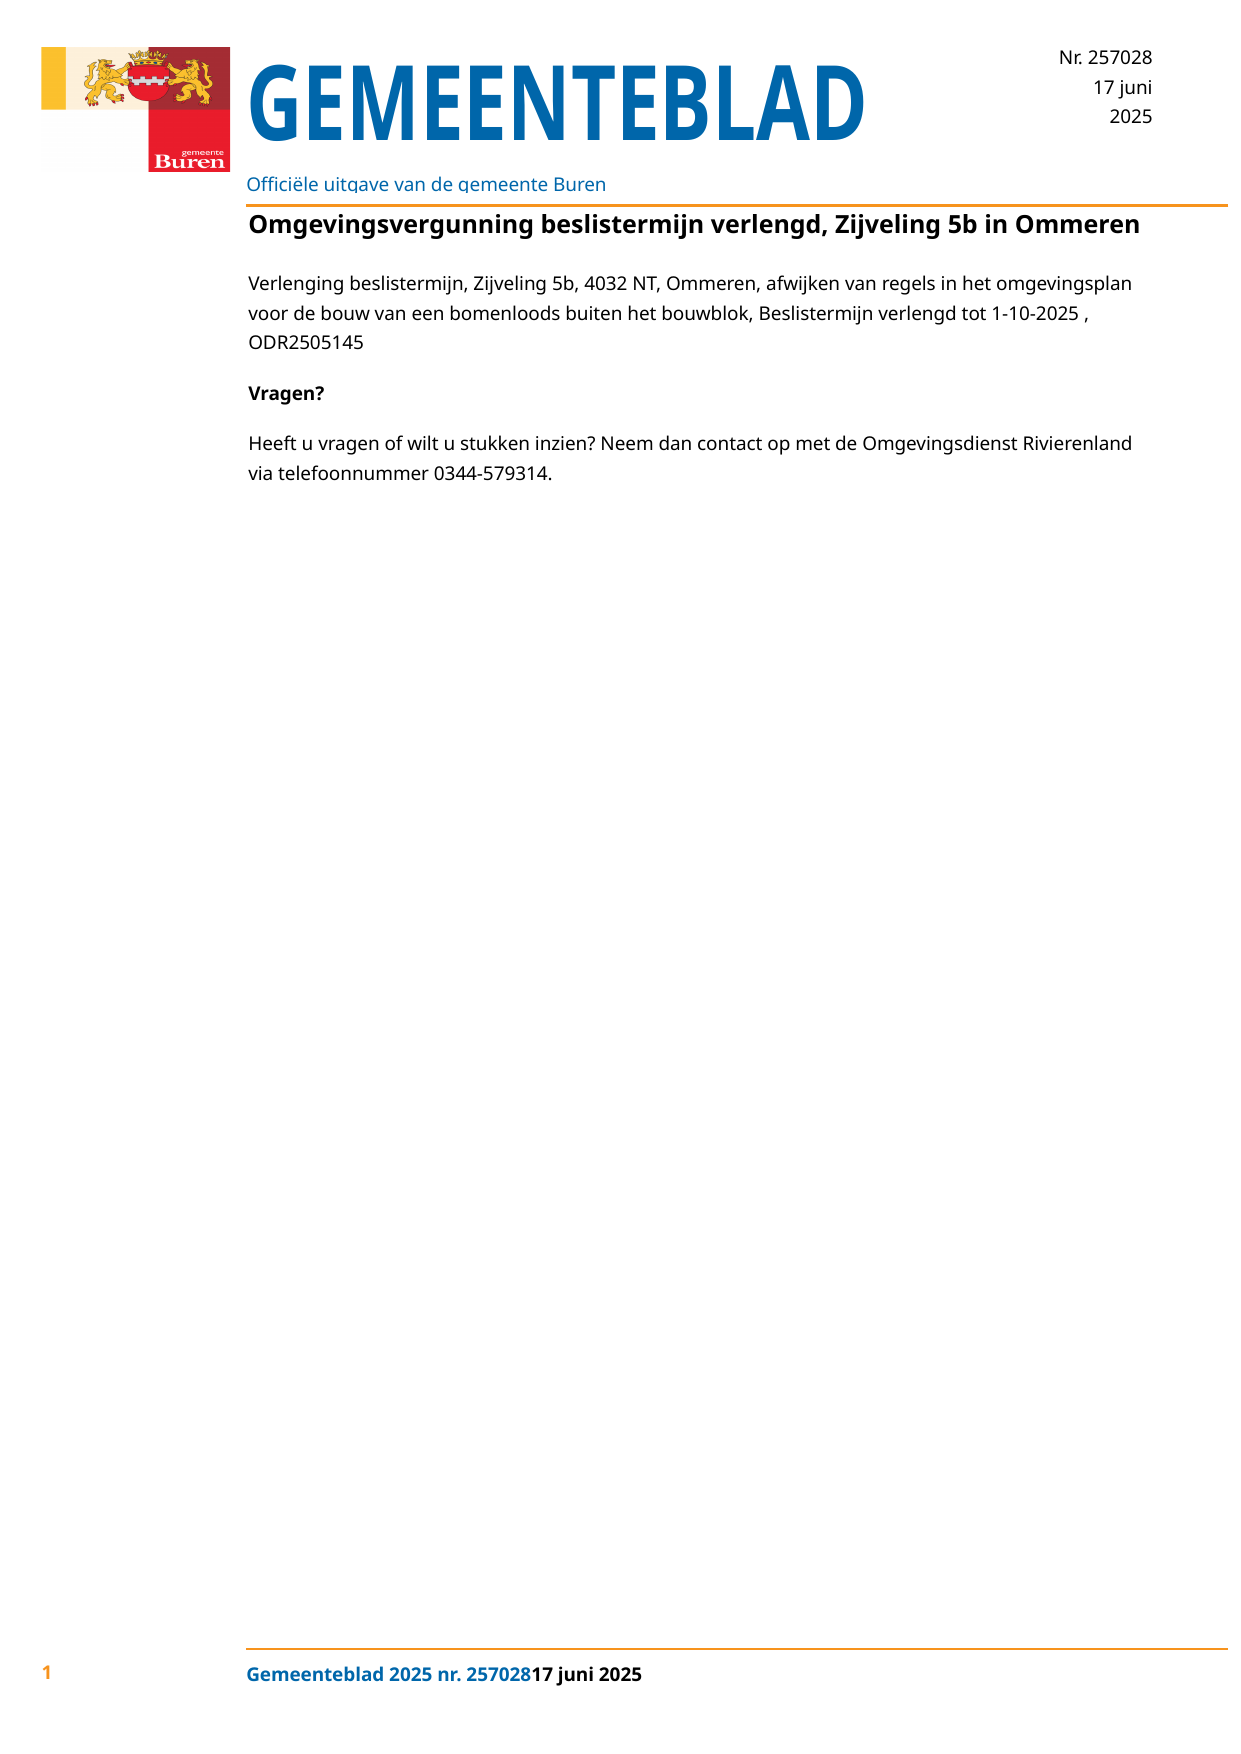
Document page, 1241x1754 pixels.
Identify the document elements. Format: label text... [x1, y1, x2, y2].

text Vragen? [248, 380, 1152, 406]
picture [41, 47, 231, 172]
text Heeft u vragen of wilt u stukken inzien? Neem dan contact op met de Omgevingsdienst Rivierenland via telefoonnummer 0344-579314. [248, 430, 1152, 486]
text Omgevingsvergunning beslistermijn verlengd, Zijveling 5b in Ommeren [248, 207, 1152, 241]
text Verlenging beslistermijn, Zijveling 5b, 4032 NT, Ommeren, afwijken van regels in het omgevingsplan voor de bouw van een bomenloods buiten het bouwblok, Beslistermijn verlengd tot 1-10-2025 , ODR2505145 [248, 270, 1152, 355]
